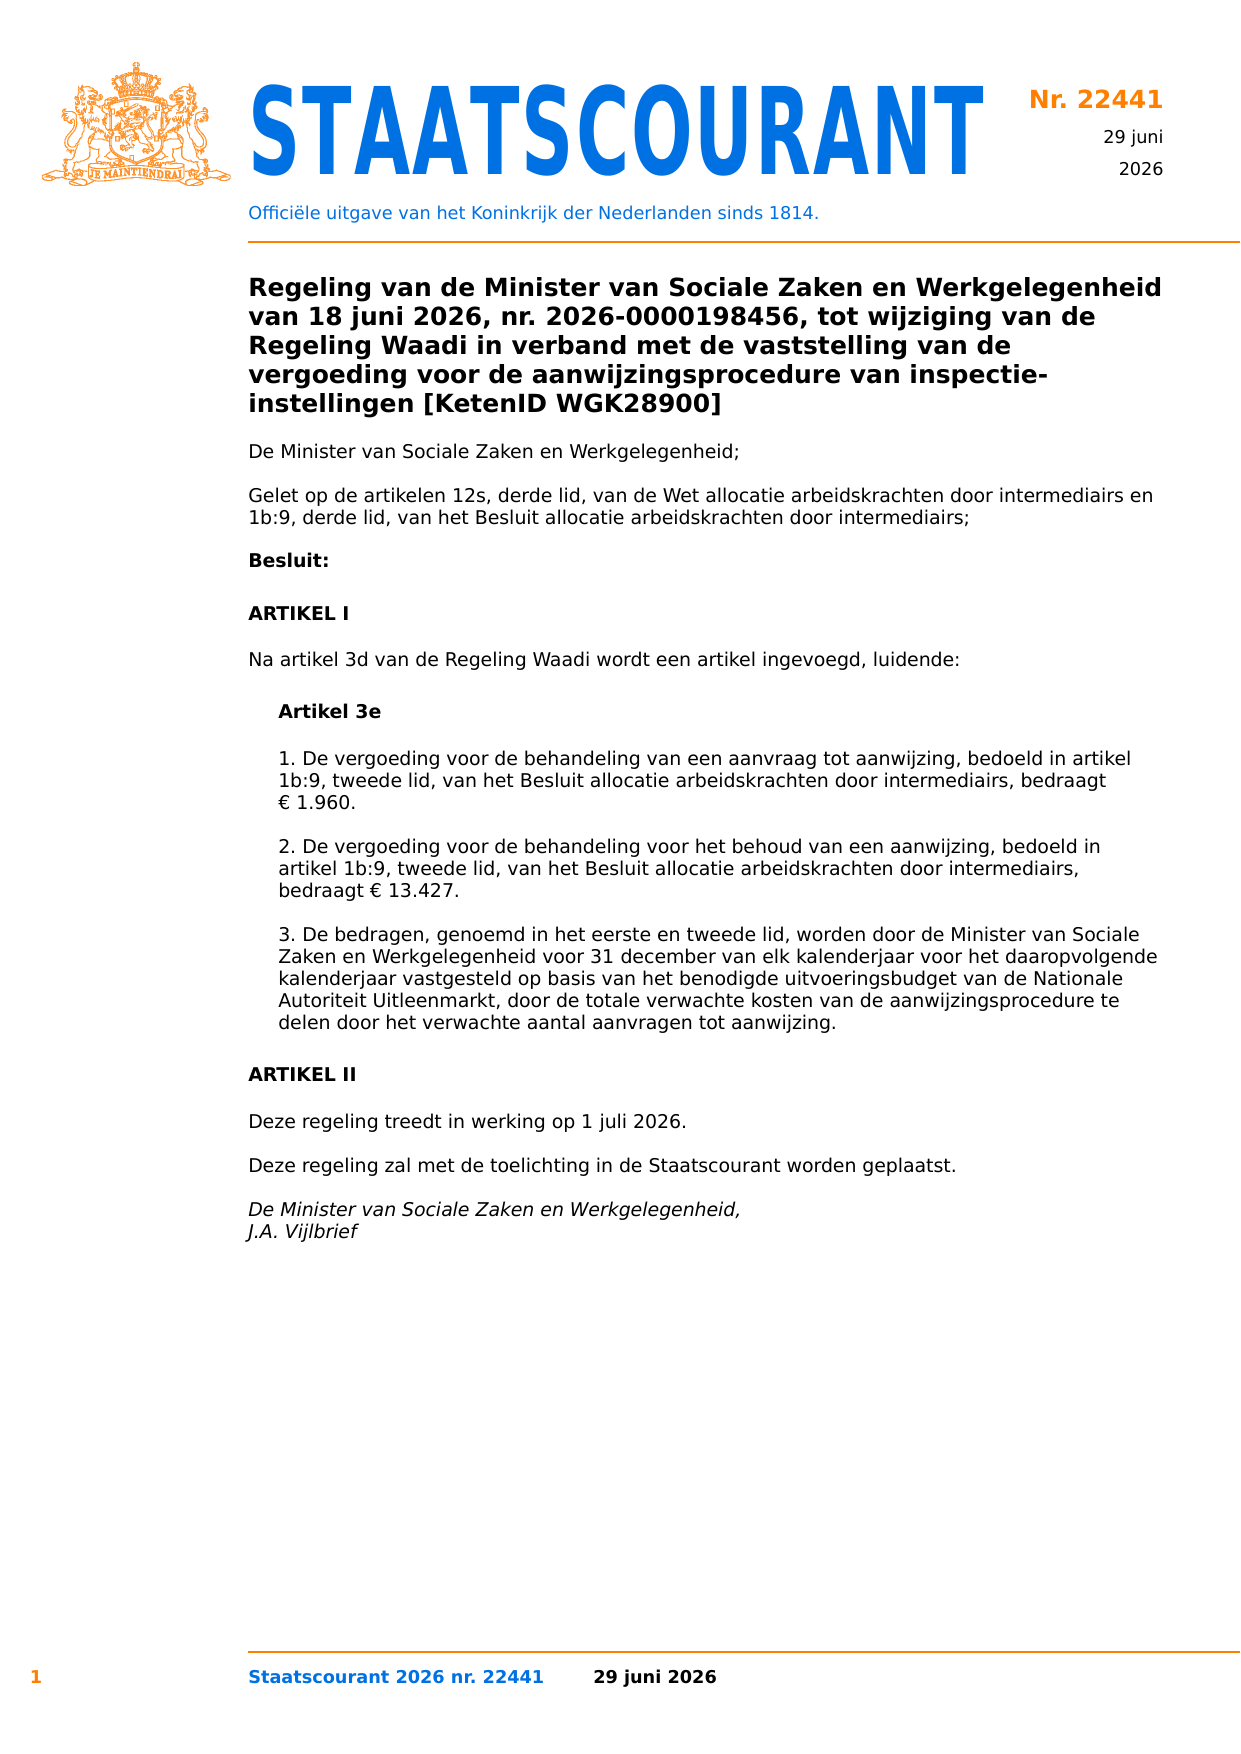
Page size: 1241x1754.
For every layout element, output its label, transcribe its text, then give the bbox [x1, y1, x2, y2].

table_cell Officiële uitgave van het Koninkrijk der Nederlanden sinds 1814. [248, 203, 1240, 241]
text De Minister van Sociale Zaken en Werkgelegenheid; [248, 441, 1163, 463]
text Na artikel 3d van de Regeling Waadi wordt een artikel ingevoegd, luidende: [248, 649, 1163, 671]
text 2. De vergoeding voor de behandeling voor het behoud van een aanwijzing, bedoeld in artikel 1b:9, tweede lid, van het Besluit allocatie arbeidskrachten door intermediairs, bedraagt € 13.427. [278, 836, 1163, 902]
table_header [25, 62, 248, 241]
text Besluit: [248, 550, 1163, 572]
subtitle ARTIKEL II [248, 1064, 1163, 1086]
table_cell 2026 [998, 153, 1240, 203]
subtitle Artikel 3e [278, 701, 1163, 723]
text Deze regeling zal met de toelichting in de Staatscourant worden geplaatst. [248, 1155, 1163, 1177]
text De Minister van Sociale Zaken en Werkgelegenheid, J.A. Vijlbrief [248, 1198, 1163, 1242]
subtitle ARTIKEL I [248, 602, 1163, 624]
table_cell 29 juni [998, 121, 1240, 153]
text Deze regeling treedt in werking op 1 juli 2026. [248, 1111, 1163, 1133]
subtitle Regeling van de Minister van Sociale Zaken en Werkgelegenheid van 18 juni 2026, nr. 2026-0000198456, tot wijziging van de Regeling Waadi in verband met de vaststelling van de vergoeding voor de aanwijzingsprocedure van inspectie-instellingen [KetenID WGK28900] [248, 273, 1163, 419]
table_header Nr. 22441 [998, 62, 1240, 121]
text Gelet op de artikelen 12s, derde lid, van de Wet allocatie arbeidskrachten door intermediairs en 1b:9, derde lid, van het Besluit allocatie arbeidskrachten door intermediairs; [248, 484, 1163, 528]
text 1. De vergoeding voor de behandeling van een aanvraag tot aanwijzing, bedoeld in artikel 1b:9, tweede lid, van het Besluit allocatie arbeidskrachten door intermediairs, bedraagt € 1.960. [278, 748, 1163, 814]
text 3. De bedragen, genoemd in het eerste en tweede lid, worden door de Minister van Sociale Zaken en Werkgelegenheid voor 31 december van elk kalenderjaar voor het daaropvolgende kalenderjaar vastgesteld op basis van het benodigde uitvoeringsbudget van de Nationale Autoriteit Uitleenmarkt, door de totale verwachte kosten van de aanwijzingsprocedure te delen door het verwachte aantal aanvragen tot aanwijzing. [278, 924, 1163, 1034]
picture [41, 62, 231, 186]
table_header STAATSCOURANT [248, 62, 998, 203]
